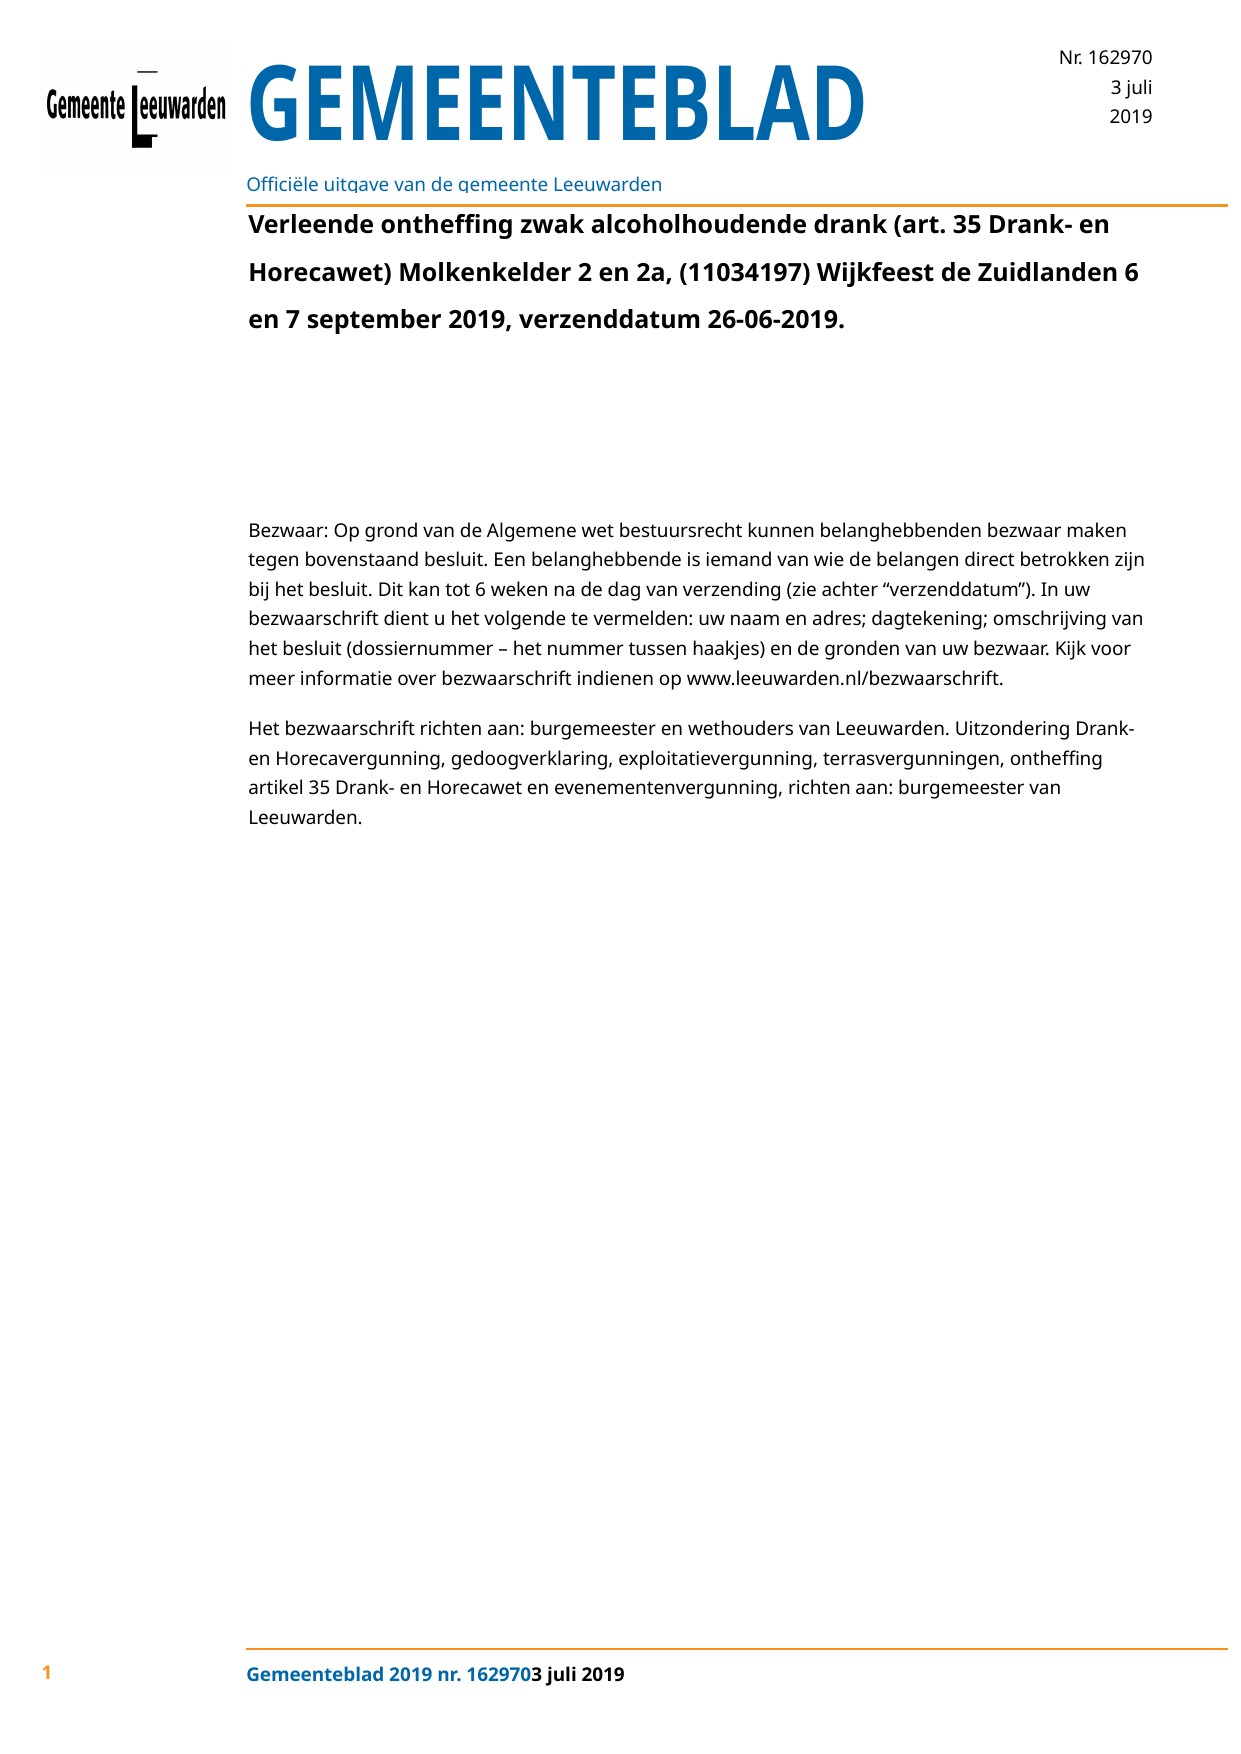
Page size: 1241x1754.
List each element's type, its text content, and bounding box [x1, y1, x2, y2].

text Verleende ontheffing zwak alcoholhoudende drank (art. 35 Drank- en Horecawet) Molkenkelder 2 en 2a, (11034197) Wijkfeest de Zuidlanden 6 en 7 september 2019, verzenddatum 26-06-2019. [248, 207, 1152, 336]
text Bezwaar: Op grond van de Algemene wet bestuursrecht kunnen belanghebbenden bezwaar maken tegen bovenstaand besluit. Een belanghebbende is iemand van wie de belangen direct betrokken zijn bij het besluit. Dit kan tot 6 weken na de dag van verzending (zie achter “verzenddatum”). In uw bezwaarschrift dient u het volgende te vermelden: uw naam en adres; dagtekening; omschrijving van het besluit (dossiernummer – het nummer tussen haakjes) en de gronden van uw bezwaar. Kijk voor meer informatie over bezwaarschrift indienen op www.leeuwarden.nl/bezwaarschrift. [248, 517, 1152, 690]
text Het bezwaarschrift richten aan: burgemeester en wethouders van Leeuwarden. Uitzondering Drank- en Horecavergunning, gedoogverklaring, exploitatievergunning, terrasvergunningen, ontheffing artikel 35 Drank- en Horecawet en evenementenvergunning, richten aan: burgemeester van Leeuwarden. [248, 715, 1152, 829]
picture [41, 47, 231, 172]
